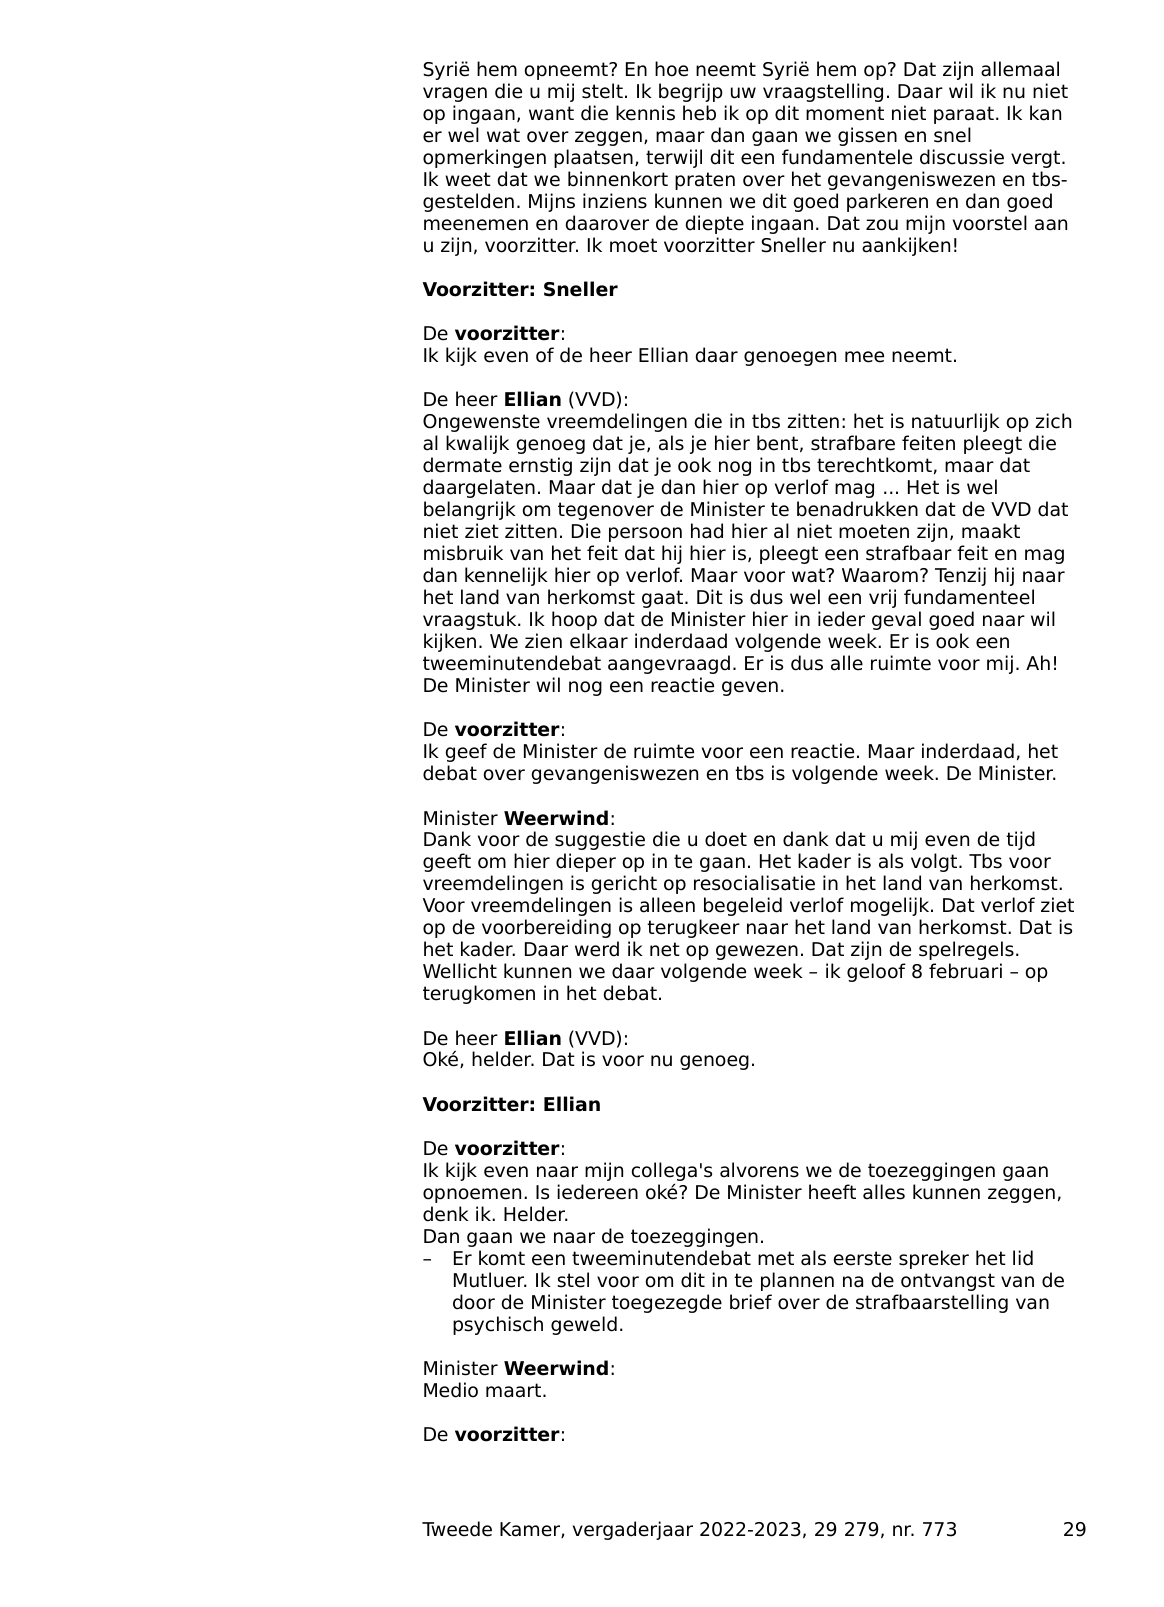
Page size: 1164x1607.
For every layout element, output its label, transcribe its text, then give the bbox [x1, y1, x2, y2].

text Syrië hem opneemt? En hoe neemt Syrië hem op? Dat zijn allemaal vragen die u mij stelt. Ik begrijp uw vraagstelling. Daar wil ik nu niet op ingaan, want die kennis heb ik op dit moment niet paraat. Ik kan er wel wat over zeggen, maar dan gaan we gissen en snel opmerkingen plaatsen, terwijl dit een fundamentele discussie vergt. Ik weet dat we binnenkort praten over het gevangeniswezen en tbs-gestelden. Mijns inziens kunnen we dit goed parkeren en dan goed meenemen en daarover de diepte ingaan. Dat zou mijn voorstel aan u zijn, voorzitter. Ik moet voorzitter Sneller nu aankijken! [422, 59, 1087, 257]
text Minister Weerwind: [422, 807, 1087, 829]
text De heer Ellian (VVD): [422, 389, 1087, 411]
text Ongewenste vreemdelingen die in tbs zitten: het is natuurlijk op zich al kwalijk genoeg dat je, als je hier bent, strafbare feiten pleegt die dermate ernstig zijn dat je ook nog in tbs terechtkomt, maar dat daargelaten. Maar dat je dan hier op verlof mag ... Het is wel belangrijk om tegenover de Minister te benadrukken dat de VVD dat niet ziet zitten. Die persoon had hier al niet moeten zijn, maakt misbruik van het feit dat hij hier is, pleegt een strafbaar feit en mag dan kennelijk hier op verlof. Maar voor wat? Waarom? Tenzij hij naar het land van herkomst gaat. Dit is dus wel een vrij fundamenteel vraagstuk. Ik hoop dat de Minister hier in ieder geval goed naar wil kijken. We zien elkaar inderdaad volgende week. Er is ook een tweeminutendebat aangevraagd. Er is dus alle ruimte voor mij. Ah! De Minister wil nog een reactie geven. [422, 411, 1087, 697]
text De voorzitter: [422, 719, 1087, 741]
text Ik kijk even of de heer Ellian daar genoegen mee neemt. [422, 345, 1087, 367]
text Ik geef de Minister de ruimte voor een reactie. Maar inderdaad, het debat over gevangeniswezen en tbs is volgende week. De Minister. [422, 741, 1087, 785]
subtitle Voorzitter: Sneller [422, 279, 1087, 301]
subtitle Voorzitter: Ellian [422, 1093, 1087, 1116]
text Minister Weerwind: [422, 1358, 1087, 1380]
text Oké, helder. Dat is voor nu genoeg. [422, 1049, 1087, 1071]
text De voorzitter: [422, 323, 1087, 345]
text Dan gaan we naar de toezeggingen. [422, 1226, 1087, 1248]
text De heer Ellian (VVD): [422, 1027, 1087, 1049]
text Ik kijk even naar mijn collega's alvorens we de toezeggingen gaan opnoemen. Is iedereen oké? De Minister heeft alles kunnen zeggen, denk ik. Helder. [422, 1160, 1087, 1226]
text Dank voor de suggestie die u doet en dank dat u mij even de tijd geeft om hier dieper op in te gaan. Het kader is als volgt. Tbs voor vreemdelingen is gericht op resocialisatie in het land van herkomst. Voor vreemdelingen is alleen begeleid verlof mogelijk. Dat verlof ziet op de voorbereiding op terugkeer naar het land van herkomst. Dat is het kader. Daar werd ik net op gewezen. Dat zijn de spelregels. Wellicht kunnen we daar volgende week – ik geloof 8 februari – op terugkomen in het debat. [422, 829, 1087, 1005]
text Medio maart. [422, 1380, 1087, 1402]
text – Er komt een tweeminutendebat met als eerste spreker het lid Mutluer. Ik stel voor om dit in te plannen na de ontvangst van de door de Minister toegezegde brief over de strafbaarstelling van psychisch geweld. [422, 1248, 1087, 1336]
text De voorzitter: [422, 1424, 1087, 1446]
text De voorzitter: [422, 1138, 1087, 1160]
